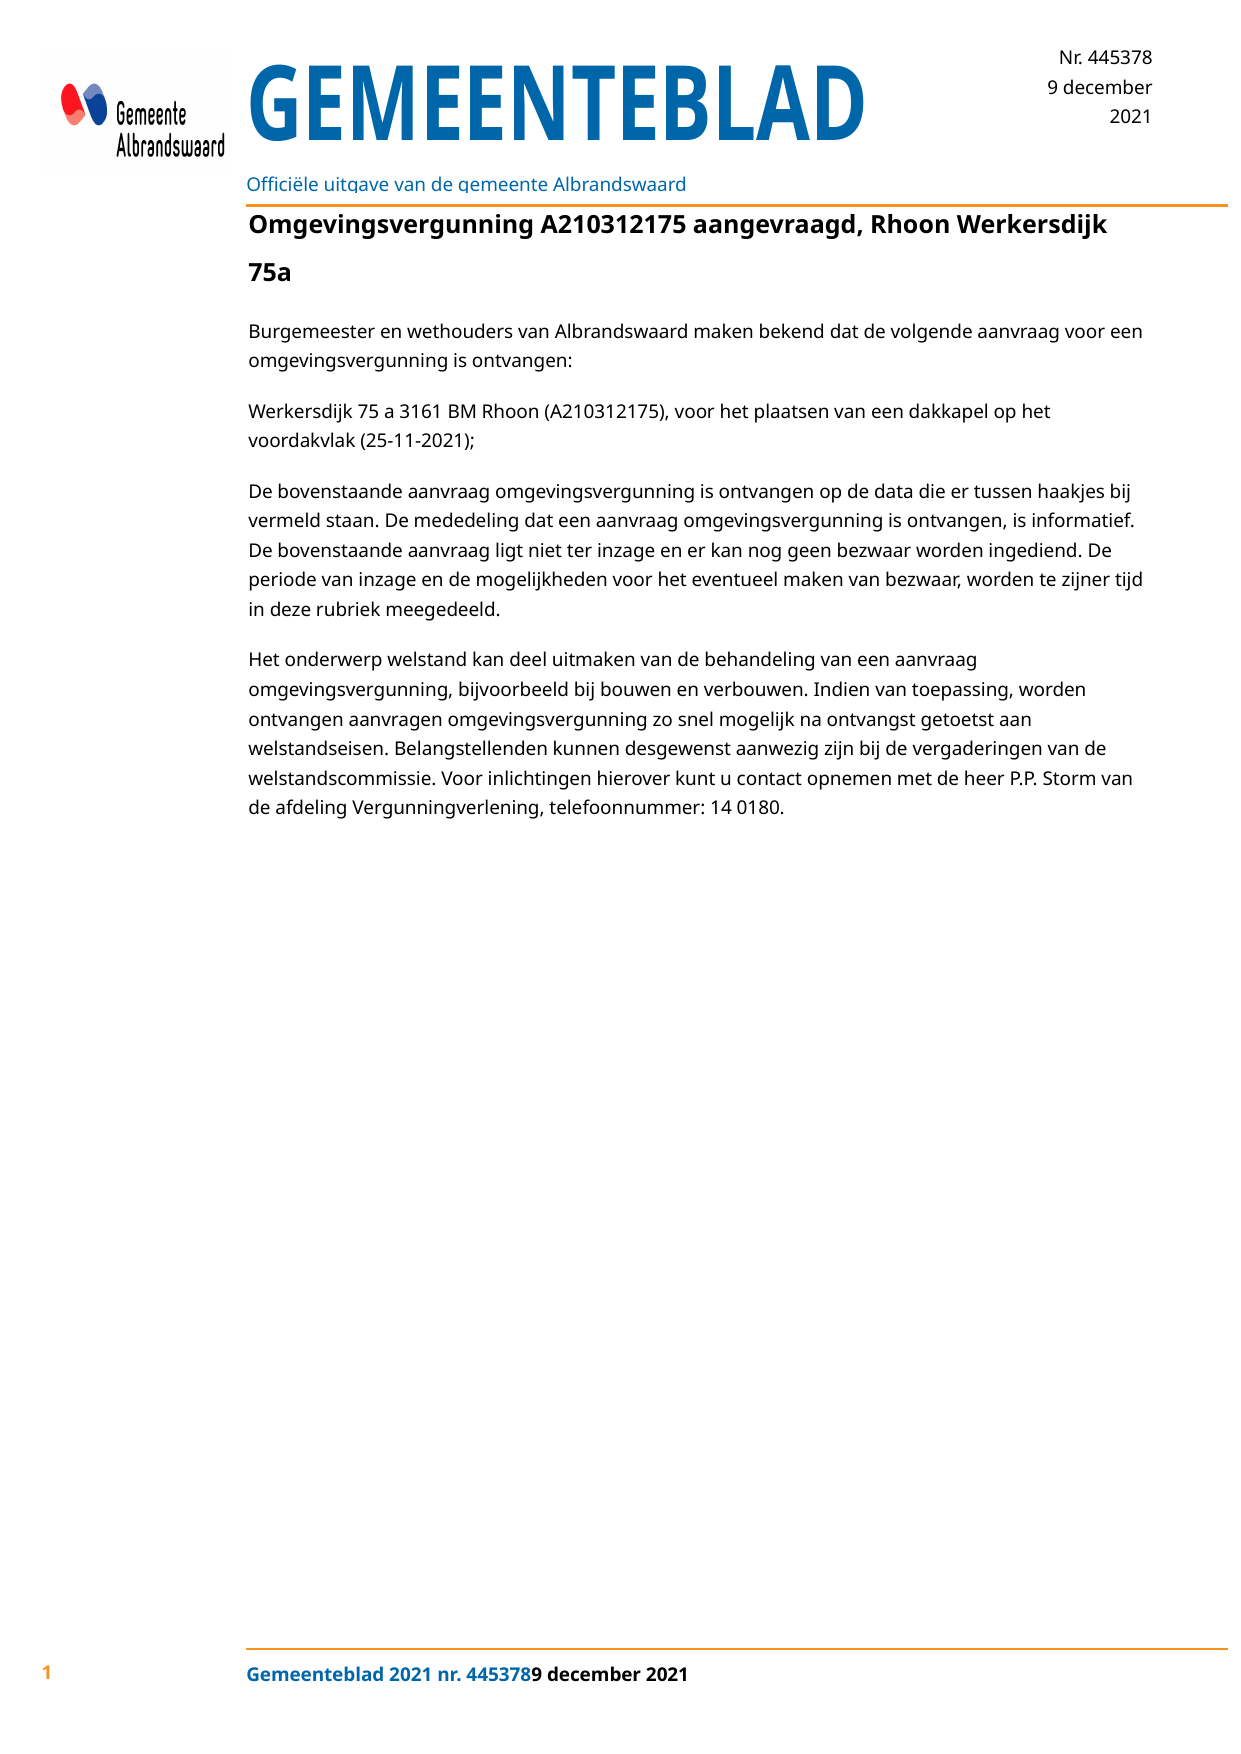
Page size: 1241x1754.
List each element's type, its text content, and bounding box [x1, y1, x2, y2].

text Burgemeester en wethouders van Albrandswaard maken bekend dat de volgende aanvraag voor een omgevingsvergunning is ontvangen: [248, 318, 1152, 373]
text Werkersdijk 75 a 3161 BM Rhoon (A210312175), voor het plaatsen van een dakkapel op het voordakvlak (25-11-2021); [248, 398, 1152, 453]
text Omgevingsvergunning A210312175 aangevraagd, Rhoon Werkersdijk 75a [248, 207, 1152, 288]
text Het onderwerp welstand kan deel uitmaken van de behandeling van een aanvraag omgevingsvergunning, bijvoorbeeld bij bouwen en verbouwen. Indien van toepassing, worden ontvangen aanvragen omgevingsvergunning zo snel mogelijk na ontvangst getoetst aan welstandseisen. Belangstellenden kunnen desgewenst aanwezig zijn bij de vergaderingen van de welstandscommissie. Voor inlichtingen hierover kunt u contact opnemen met de heer P.P. Storm van de afdeling Vergunningverlening, telefoonnummer: 14 0180. [248, 647, 1152, 820]
text De bovenstaande aanvraag omgevingsvergunning is ontvangen op de data die er tussen haakjes bij vermeld staan. De mededeling dat een aanvraag omgevingsvergunning is ontvangen, is informatief. De bovenstaande aanvraag ligt niet ter inzage en er kan nog geen bezwaar worden ingediend. De periode van inzage en de mogelijkheden voor het eventueel maken van bezwaar, worden te zijner tijd in deze rubriek meegedeeld. [248, 478, 1152, 622]
picture [41, 47, 231, 172]
